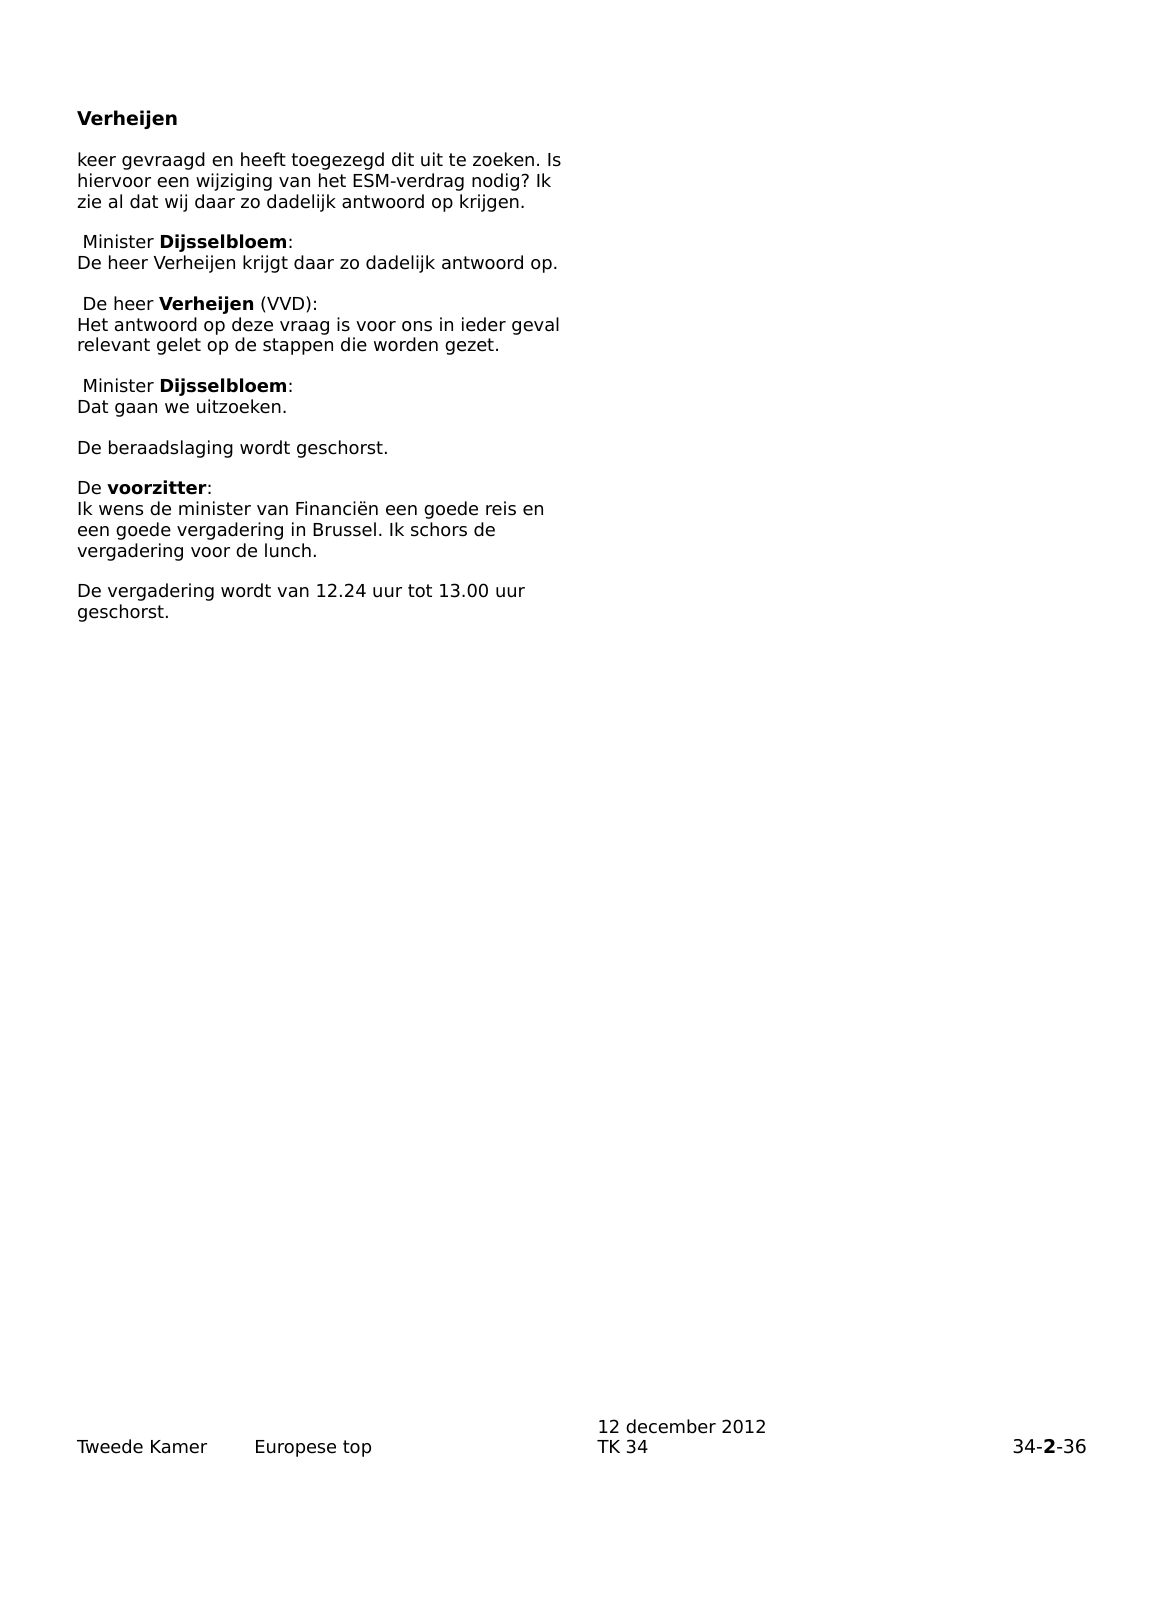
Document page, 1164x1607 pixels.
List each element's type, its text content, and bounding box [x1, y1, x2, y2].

text keer gevraagd en heeft toegezegd dit uit te zoeken. Is hiervoor een wijziging van het ESM-verdrag nodig? Ik zie al dat wij daar zo dadelijk antwoord op krijgen. [77, 150, 567, 212]
text Ik wens de minister van Financiën een goede reis en een goede vergadering in Brussel. Ik schors de vergadering voor de lunch. [77, 499, 567, 561]
text De voorzitter: [77, 478, 567, 499]
text De heer Verheijen (VVD): [77, 294, 567, 314]
text De beraadslaging wordt geschorst. [77, 437, 567, 458]
text Minister Dijsselbloem: [77, 376, 567, 397]
text De heer Verheijen krijgt daar zo dadelijk antwoord op. [77, 253, 567, 274]
text Dat gaan we uitzoeken. [77, 397, 567, 417]
text De vergadering wordt van 12.24 uur tot 13.00 uur geschorst. [77, 581, 567, 623]
text Minister Dijsselbloem: [77, 232, 567, 253]
text Het antwoord op deze vraag is voor ons in ieder geval relevant gelet op de stappen die worden gezet. [77, 314, 567, 356]
